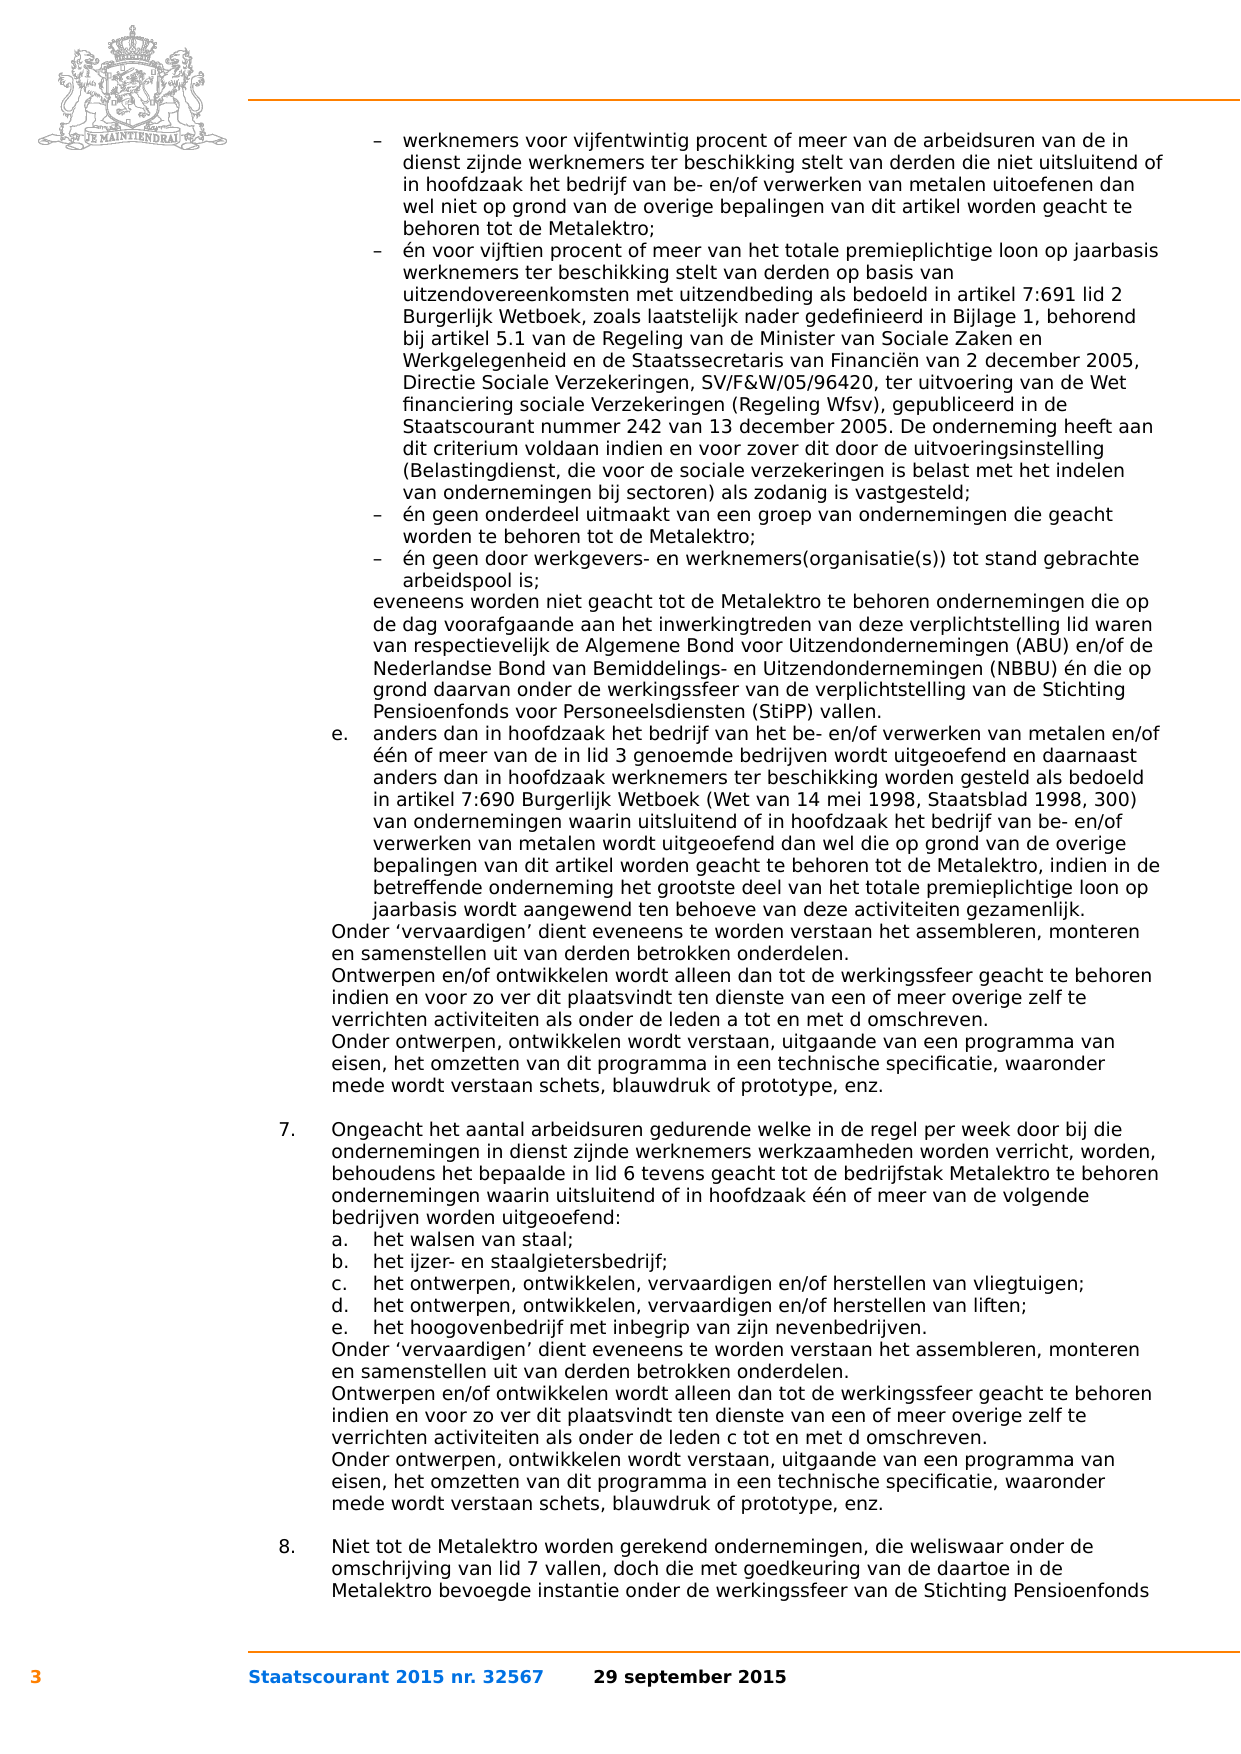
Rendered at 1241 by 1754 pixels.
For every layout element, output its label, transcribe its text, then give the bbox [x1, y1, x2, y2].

text – én geen door werkgevers- en werknemers(organisatie(s)) tot stand gebrachte arbeidspool is; [373, 547, 1163, 591]
text d. het ontwerpen, ontwikkelen, vervaardigen en/of herstellen van liften; [331, 1295, 1163, 1317]
text c. het ontwerpen, ontwikkelen, vervaardigen en/of herstellen van vliegtuigen; [331, 1273, 1163, 1295]
text a. het walsen van staal; [331, 1229, 1163, 1251]
picture [38, 25, 227, 150]
text e. het hoogovenbedrijf met inbegrip van zijn nevenbedrijven. [331, 1317, 1163, 1339]
text b. het ijzer- en staalgietersbedrijf; [331, 1251, 1163, 1273]
text – én voor vijftien procent of meer van het totale premieplichtige loon op jaarbasis werknemers ter beschikking stelt van derden op basis van uitzendovereenkomsten met uitzendbeding als bedoeld in artikel 7:691 lid 2 Burgerlijk Wetboek, zoals laatstelijk nader gedefinieerd in Bijlage 1, behorend bij artikel 5.1 van de Regeling van de Minister van Sociale Zaken en Werkgelegenheid en de Staatssecretaris van Financiën van 2 december 2005, Directie Sociale Verzekeringen, SV/F&W/05/96420, ter uitvoering van de Wet financiering sociale Verzekeringen (Regeling Wfsv), gepubliceerd in de Staatscourant nummer 242 van 13 december 2005. De onderneming heeft aan dit criterium voldaan indien en voor zover dit door de uitvoeringsinstelling (Belastingdienst, die voor de sociale verzekeringen is belast met het indelen van ondernemingen bij sectoren) als zodanig is vastgesteld; [373, 240, 1163, 503]
text Ontwerpen en/of ontwikkelen wordt alleen dan tot de werkingssfeer geacht te behoren indien en voor zo ver dit plaatsvindt ten dienste van een of meer overige zelf te verrichten activiteiten als onder de leden c tot en met d omschreven. [331, 1383, 1163, 1448]
text Onder ontwerpen, ontwikkelen wordt verstaan, uitgaande van een programma van eisen, het omzetten van dit programma in een technische specificatie, waaronder mede wordt verstaan schets, blauwdruk of prototype, enz. [331, 1031, 1163, 1097]
text eveneens worden niet geacht tot de Metalektro te behoren ondernemingen die op de dag voorafgaande aan het inwerkingtreden van deze verplichtstelling lid waren van respectievelijk de Algemene Bond voor Uitzendondernemingen (ABU) en/of de Nederlandse Bond van Bemiddelings- en Uitzendondernemingen (NBBU) én die op grond daarvan onder de werkingssfeer van de verplichtstelling van de Stichting Pensioenfonds voor Personeelsdiensten (StiPP) vallen. [373, 591, 1163, 723]
text – werknemers voor vijfentwintig procent of meer van de arbeidsuren van de in dienst zijnde werknemers ter beschikking stelt van derden die niet uitsluitend of in hoofdzaak het bedrijf van be- en/of verwerken van metalen uitoefenen dan wel niet op grond van de overige bepalingen van dit artikel worden geacht te behoren tot de Metalektro; [373, 130, 1163, 240]
text – én geen onderdeel uitmaakt van een groep van ondernemingen die geacht worden te behoren tot de Metalektro; [373, 503, 1163, 547]
text 8. Niet tot de Metalektro worden gerekend ondernemingen, die weliswaar onder de omschrijving van lid 7 vallen, doch die met goedkeuring van de daartoe in de Metalektro bevoegde instantie onder de werkingssfeer van de Stichting Pensioenfonds [278, 1536, 1163, 1602]
text Onder ‘vervaardigen’ dient eveneens te worden verstaan het assembleren, monteren en samenstellen uit van derden betrokken onderdelen. [331, 921, 1163, 965]
text 7. Ongeacht het aantal arbeidsuren gedurende welke in de regel per week door bij die ondernemingen in dienst zijnde werknemers werkzaamheden worden verricht, worden, behoudens het bepaalde in lid 6 tevens geacht tot de bedrijfstak Metalektro te behoren ondernemingen waarin uitsluitend of in hoofdzaak één of meer van de volgende bedrijven worden uitgeoefend: [278, 1119, 1163, 1229]
text e. anders dan in hoofdzaak het bedrijf van het be- en/of verwerken van metalen en/of één of meer van de in lid 3 genoemde bedrijven wordt uitgeoefend en daarnaast anders dan in hoofdzaak werknemers ter beschikking worden gesteld als bedoeld in artikel 7:690 Burgerlijk Wetboek (Wet van 14 mei 1998, Staatsblad 1998, 300) van ondernemingen waarin uitsluitend of in hoofdzaak het bedrijf van be- en/of verwerken van metalen wordt uitgeoefend dan wel die op grond van de overige bepalingen van dit artikel worden geacht te behoren tot de Metalektro, indien in de betreffende onderneming het grootste deel van het totale premieplichtige loon op jaarbasis wordt aangewend ten behoeve van deze activiteiten gezamenlijk. [331, 723, 1163, 921]
text Ontwerpen en/of ontwikkelen wordt alleen dan tot de werkingssfeer geacht te behoren indien en voor zo ver dit plaatsvindt ten dienste van een of meer overige zelf te verrichten activiteiten als onder de leden a tot en met d omschreven. [331, 965, 1163, 1031]
text Onder ontwerpen, ontwikkelen wordt verstaan, uitgaande van een programma van eisen, het omzetten van dit programma in een technische specificatie, waaronder mede wordt verstaan schets, blauwdruk of prototype, enz. [331, 1448, 1163, 1514]
text Onder ‘vervaardigen’ dient eveneens te worden verstaan het assembleren, monteren en samenstellen uit van derden betrokken onderdelen. [331, 1339, 1163, 1383]
